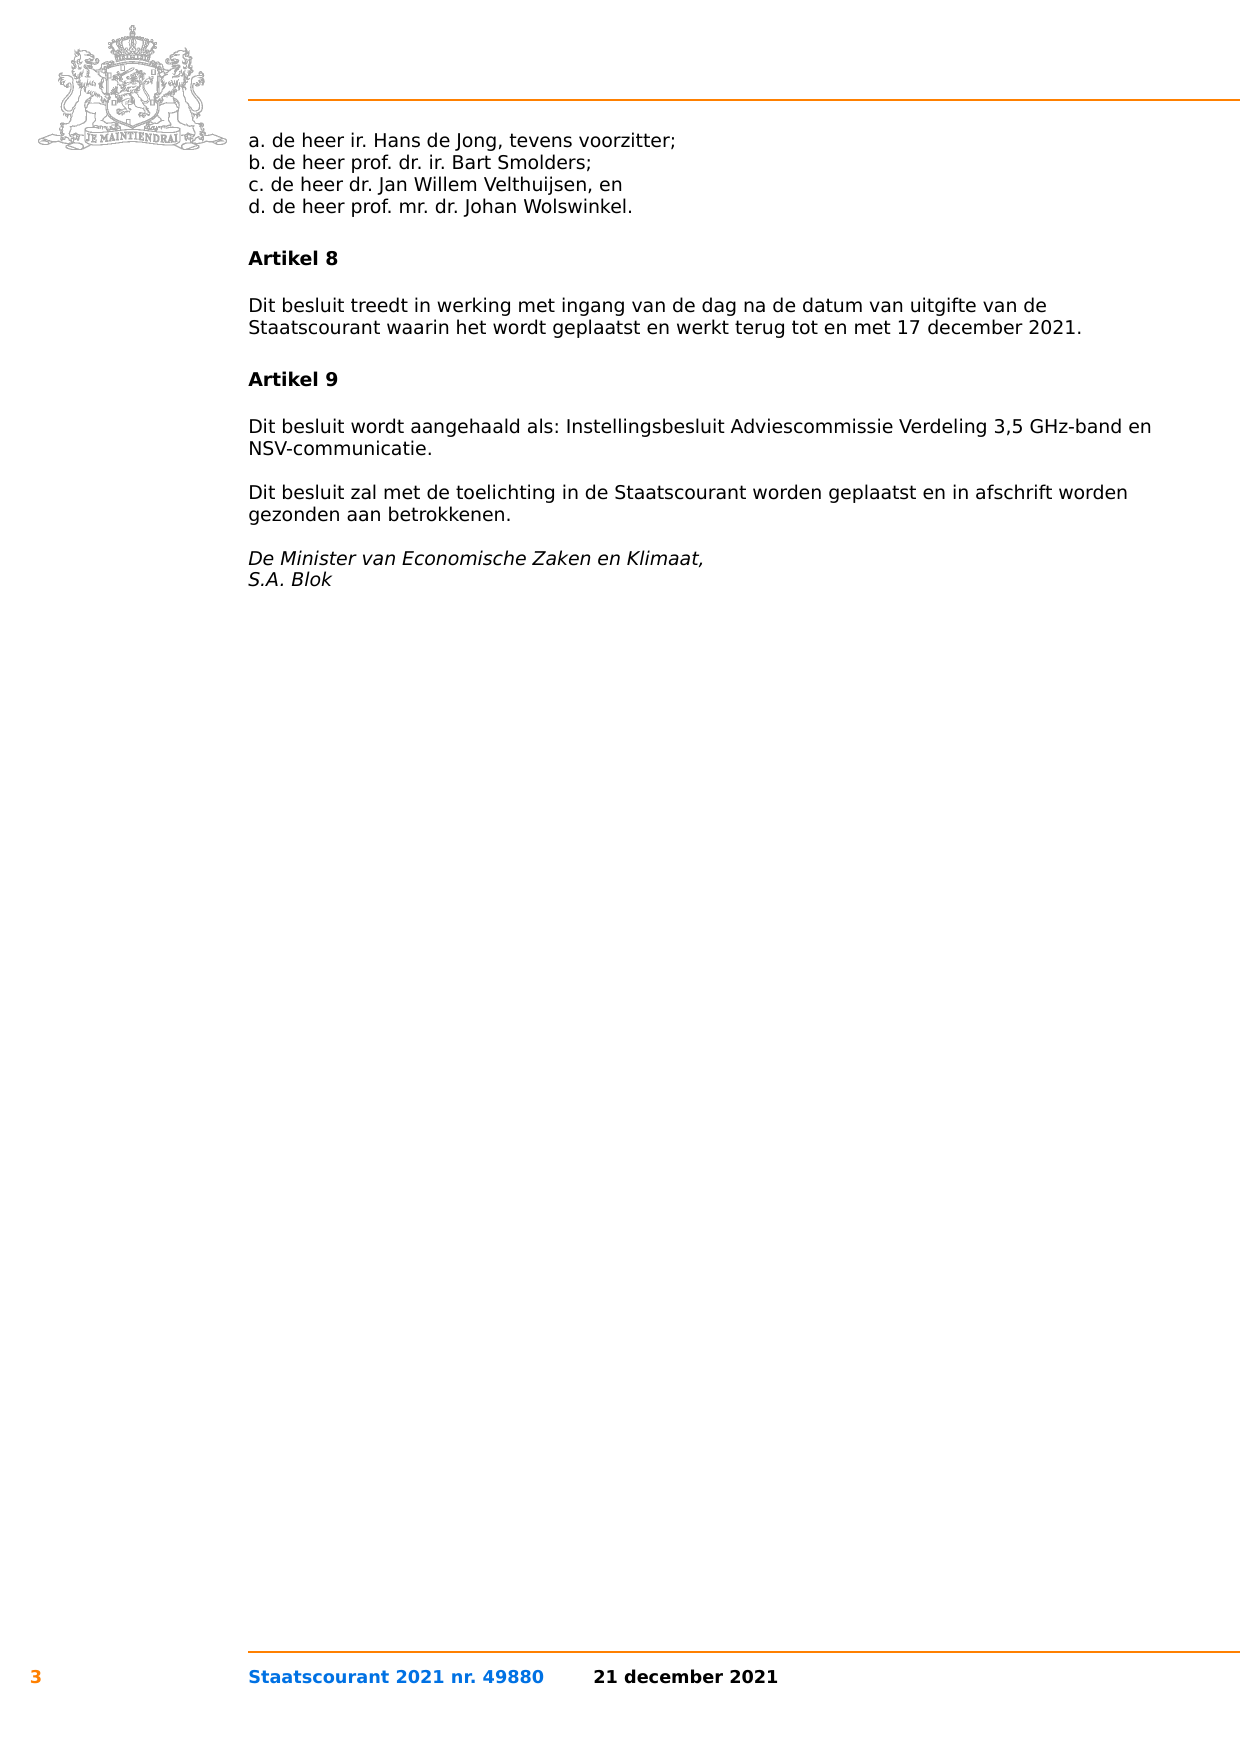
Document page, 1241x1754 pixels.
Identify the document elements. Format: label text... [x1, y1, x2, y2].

text b. de heer prof. dr. ir. Bart Smolders; [248, 152, 1163, 174]
text Dit besluit wordt aangehaald als: Instellingsbesluit Adviescommissie Verdeling 3,5 GHz-band en NSV-communicatie. [248, 416, 1163, 460]
text a. de heer ir. Hans de Jong, tevens voorzitter; [248, 130, 1163, 152]
text c. de heer dr. Jan Willem Velthuijsen, en [248, 174, 1163, 196]
text De Minister van Economische Zaken en Klimaat, S.A. Blok [248, 547, 1163, 591]
text d. de heer prof. mr. dr. Johan Wolswinkel. [248, 196, 1163, 218]
picture [38, 25, 227, 150]
text Dit besluit treedt in werking met ingang van de dag na de datum van uitgifte van de Staatscourant waarin het wordt geplaatst en werkt terug tot en met 17 december 2021. [248, 295, 1163, 339]
subtitle Artikel 8 [248, 248, 1163, 270]
text Dit besluit zal met de toelichting in de Staatscourant worden geplaatst en in afschrift worden gezonden aan betrokkenen. [248, 482, 1163, 526]
subtitle Artikel 9 [248, 369, 1163, 391]
